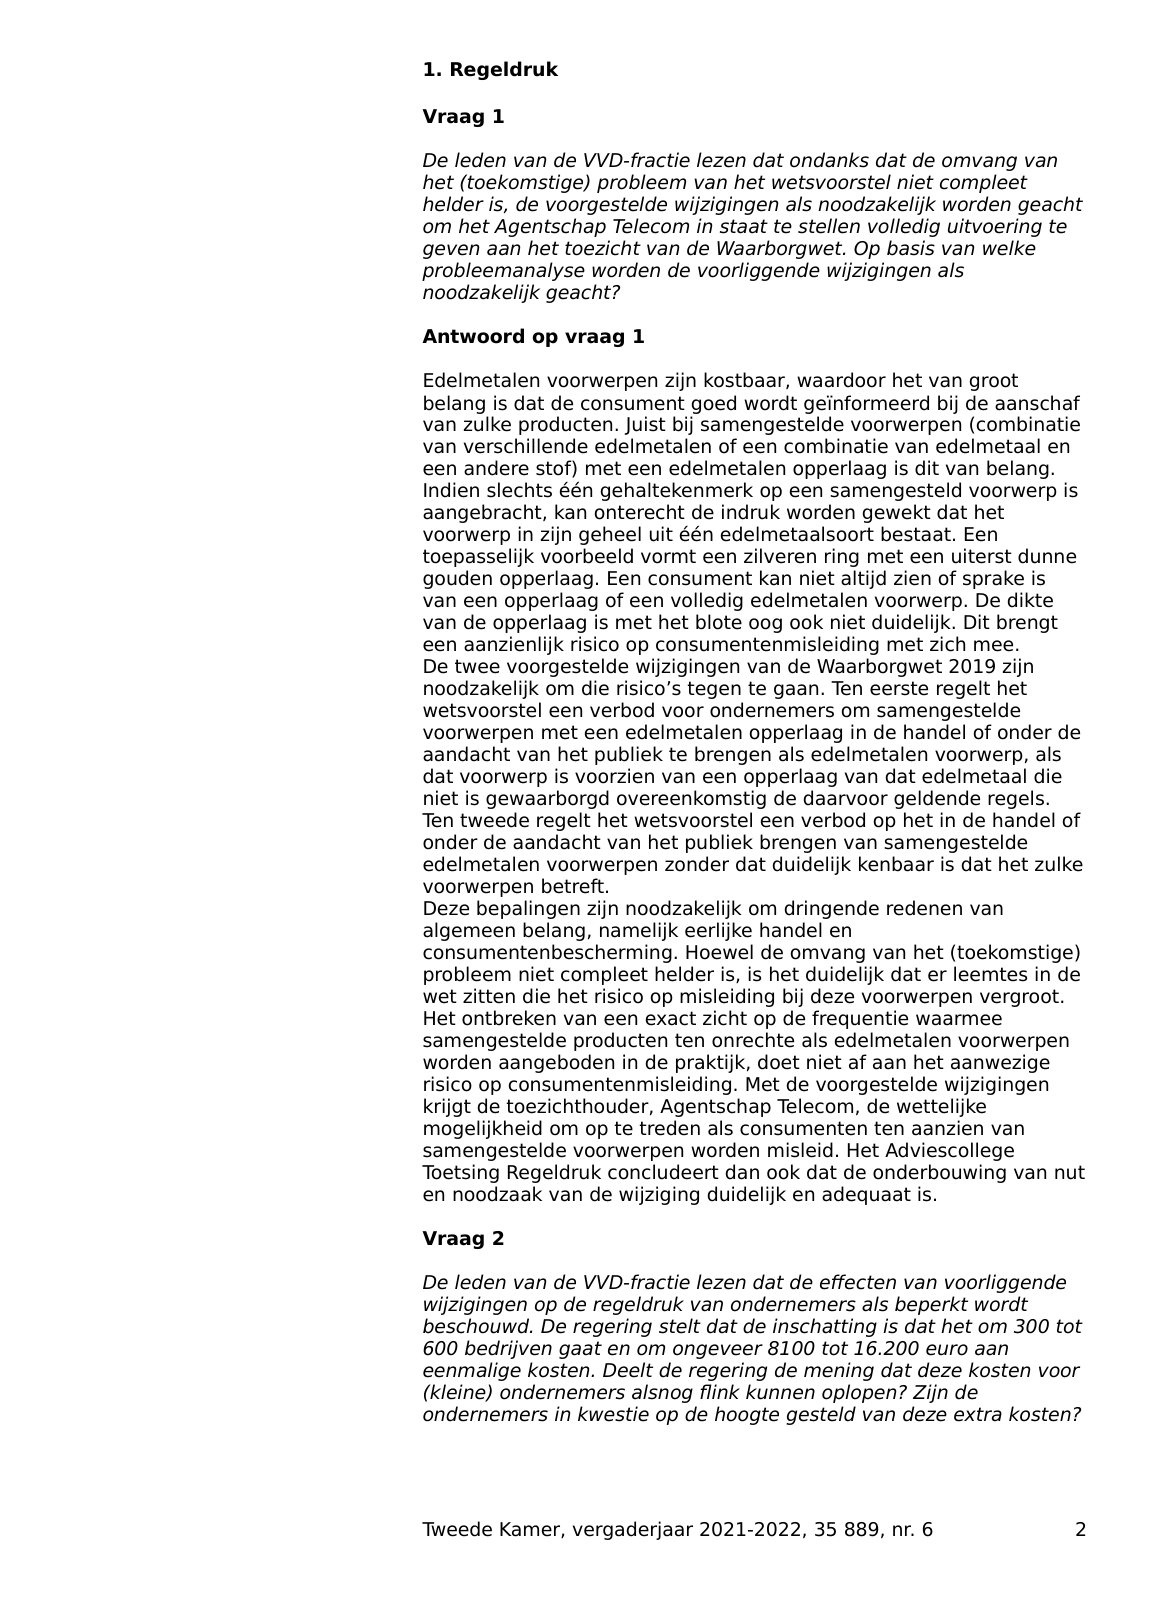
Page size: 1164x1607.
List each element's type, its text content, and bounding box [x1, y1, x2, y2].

text De leden van de VVD-fractie lezen dat de effecten van voorliggende wijzigingen op de regeldruk van ondernemers als beperkt wordt beschouwd. De regering stelt dat de inschatting is dat het om 300 tot 600 bedrijven gaat en om ongeveer 8100 tot 16.200 euro aan eenmalige kosten. Deelt de regering de mening dat deze kosten voor (kleine) ondernemers alsnog flink kunnen oplopen? Zijn de ondernemers in kwestie op de hoogte gesteld van deze extra kosten? [422, 1272, 1087, 1426]
text Edelmetalen voorwerpen zijn kostbaar, waardoor het van groot belang is dat de consument goed wordt geïnformeerd bij de aanschaf van zulke producten. Juist bij samengestelde voorwerpen (combinatie van verschillende edelmetalen of een combinatie van edelmetaal en een andere stof) met een edelmetalen opperlaag is dit van belang. Indien slechts één gehaltekenmerk op een samengesteld voorwerp is aangebracht, kan onterecht de indruk worden gewekt dat het voorwerp in zijn geheel uit één edelmetaalsoort bestaat. Een toepasselijk voorbeeld vormt een zilveren ring met een uiterst dunne gouden opperlaag. Een consument kan niet altijd zien of sprake is van een opperlaag of een volledig edelmetalen voorwerp. De dikte van de opperlaag is met het blote oog ook niet duidelijk. Dit brengt een aanzienlijk risico op consumentenmisleiding met zich mee. [422, 370, 1087, 656]
subtitle Antwoord op vraag 1 [422, 326, 1087, 348]
text De leden van de VVD-fractie lezen dat ondanks dat de omvang van het (toekomstige) probleem van het wetsvoorstel niet compleet helder is, de voorgestelde wijzigingen als noodzakelijk worden geacht om het Agentschap Telecom in staat te stellen volledig uitvoering te geven aan het toezicht van de Waarborgwet. Op basis van welke probleemanalyse worden de voorliggende wijzigingen als noodzakelijk geacht? [422, 150, 1087, 304]
text De twee voorgestelde wijzigingen van de Waarborgwet 2019 zijn noodzakelijk om die risico’s tegen te gaan. Ten eerste regelt het wetsvoorstel een verbod voor ondernemers om samengestelde voorwerpen met een edelmetalen opperlaag in de handel of onder de aandacht van het publiek te brengen als edelmetalen voorwerp, als dat voorwerp is voorzien van een opperlaag van dat edelmetaal die niet is gewaarborgd overeenkomstig de daarvoor geldende regels. Ten tweede regelt het wetsvoorstel een verbod op het in de handel of onder de aandacht van het publiek brengen van samengestelde edelmetalen voorwerpen zonder dat duidelijk kenbaar is dat het zulke voorwerpen betreft. [422, 656, 1087, 898]
subtitle Vraag 1 [422, 106, 1087, 128]
subtitle Vraag 2 [422, 1228, 1087, 1250]
text Deze bepalingen zijn noodzakelijk om dringende redenen van algemeen belang, namelijk eerlijke handel en consumentenbescherming. Hoewel de omvang van het (toekomstige) probleem niet compleet helder is, is het duidelijk dat er leemtes in de wet zitten die het risico op misleiding bij deze voorwerpen vergroot. Het ontbreken van een exact zicht op de frequentie waarmee samengestelde producten ten onrechte als edelmetalen voorwerpen worden aangeboden in de praktijk, doet niet af aan het aanwezige risico op consumentenmisleiding. Met de voorgestelde wijzigingen krijgt de toezichthouder, Agentschap Telecom, de wettelijke mogelijkheid om op te treden als consumenten ten aanzien van samengestelde voorwerpen worden misleid. Het Adviescollege Toetsing Regeldruk concludeert dan ook dat de onderbouwing van nut en noodzaak van de wijziging duidelijk en adequaat is. [422, 898, 1087, 1206]
subtitle 1. Regeldruk [422, 59, 1087, 81]
